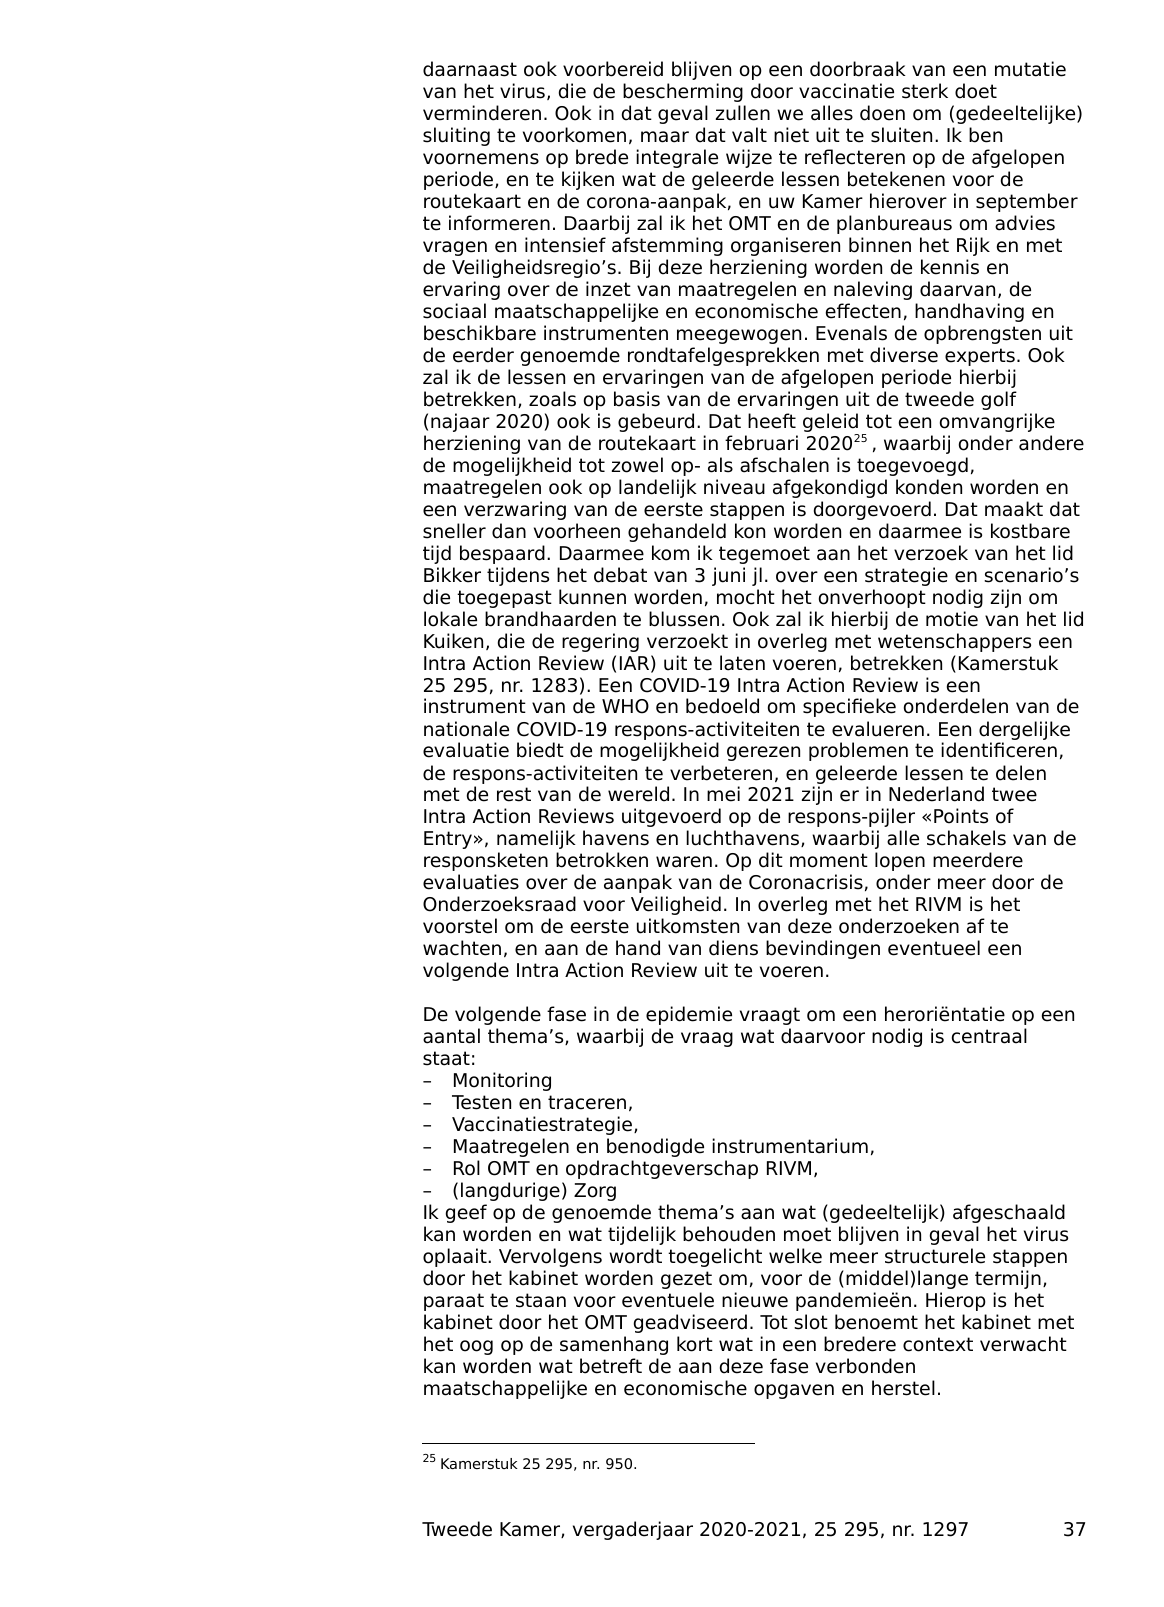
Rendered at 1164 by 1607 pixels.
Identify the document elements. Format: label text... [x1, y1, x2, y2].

text Kamerstuk 25 295, nr. 950. [422, 1452, 1087, 1474]
text Ik geef op de genoemde thema’s aan wat (gedeeltelijk) afgeschaald kan worden en wat tijdelijk behouden moet blijven in geval het virus oplaait. Vervolgens wordt toegelicht welke meer structurele stappen door het kabinet worden gezet om, voor de (middel)lange termijn, paraat te staan voor eventuele nieuwe pandemieën. Hierop is het kabinet door het OMT geadviseerd. Tot slot benoemt het kabinet met het oog op de samenhang kort wat in een bredere context verwacht kan worden wat betreft de aan deze fase verbonden maatschappelijke en economische opgaven en herstel. [422, 1202, 1087, 1400]
text De volgende fase in de epidemie vraagt om een heroriëntatie op een aantal thema’s, waarbij de vraag wat daarvoor nodig is centraal staat: [422, 1004, 1087, 1070]
text daarnaast ook voorbereid blijven op een doorbraak van een mutatie van het virus, die de bescherming door vaccinatie sterk doet verminderen. Ook in dat geval zullen we alles doen om (gedeeltelijke) sluiting te voorkomen, maar dat valt niet uit te sluiten. Ik ben voornemens op brede integrale wijze te reflecteren op de afgelopen periode, en te kijken wat de geleerde lessen betekenen voor de routekaart en de corona-aanpak, en uw Kamer hierover in september te informeren. Daarbij zal ik het OMT en de planbureaus om advies vragen en intensief afstemming organiseren binnen het Rijk en met de Veiligheidsregio’s. Bij deze herziening worden de kennis en ervaring over de inzet van maatregelen en naleving daarvan, de sociaal maatschappelijke en economische effecten, handhaving en beschikbare instrumenten meegewogen. Evenals de opbrengsten uit de eerder genoemde rondtafelgesprekken met diverse experts. Ook zal ik de lessen en ervaringen van de afgelopen periode hierbij betrekken, zoals op basis van de ervaringen uit de tweede golf (najaar 2020) ook is gebeurd. Dat heeft geleid tot een omvangrijke herziening van de routekaart in februari 2020, waarbij onder andere de mogelijkheid tot zowel op- als afschalen is toegevoegd, maatregelen ook op landelijk niveau afgekondigd konden worden en een verzwaring van de eerste stappen is doorgevoerd. Dat maakt dat sneller dan voorheen gehandeld kon worden en daarmee is kostbare tijd bespaard. Daarmee kom ik tegemoet aan het verzoek van het lid Bikker tijdens het debat van 3 juni jl. over een strategie en scenario’s die toegepast kunnen worden, mocht het onverhoopt nodig zijn om lokale brandhaarden te blussen. Ook zal ik hierbij de motie van het lid Kuiken, die de regering verzoekt in overleg met wetenschappers een Intra Action Review (IAR) uit te laten voeren, betrekken (Kamerstuk 25 295, nr. 1283). Een COVID-19 Intra Action Review is een instrument van de WHO en bedoeld om specifieke onderdelen van de nationale COVID-19 respons-activiteiten te evalueren. Een dergelijke evaluatie biedt de mogelijkheid gerezen problemen te identificeren, de respons-activiteiten te verbeteren, en geleerde lessen te delen met de rest van de wereld. In mei 2021 zijn er in Nederland twee Intra Action Reviews uitgevoerd op de respons-pijler «Points of Entry», namelijk havens en luchthavens, waarbij alle schakels van de responsketen betrokken waren. Op dit moment lopen meerdere evaluaties over de aanpak van de Coronacrisis, onder meer door de Onderzoeksraad voor Veiligheid. In overleg met het RIVM is het voorstel om de eerste uitkomsten van deze onderzoeken af te wachten, en aan de hand van diens bevindingen eventueel een volgende Intra Action Review uit te voeren. [422, 59, 1087, 982]
text – Testen en traceren, [422, 1092, 1087, 1114]
text – (langdurige) Zorg [422, 1180, 1087, 1202]
text – Maatregelen en benodigde instrumentarium, [422, 1136, 1087, 1158]
text – Monitoring [422, 1070, 1087, 1092]
text – Vaccinatiestrategie, [422, 1114, 1087, 1136]
text – Rol OMT en opdrachtgeverschap RIVM, [422, 1158, 1087, 1180]
